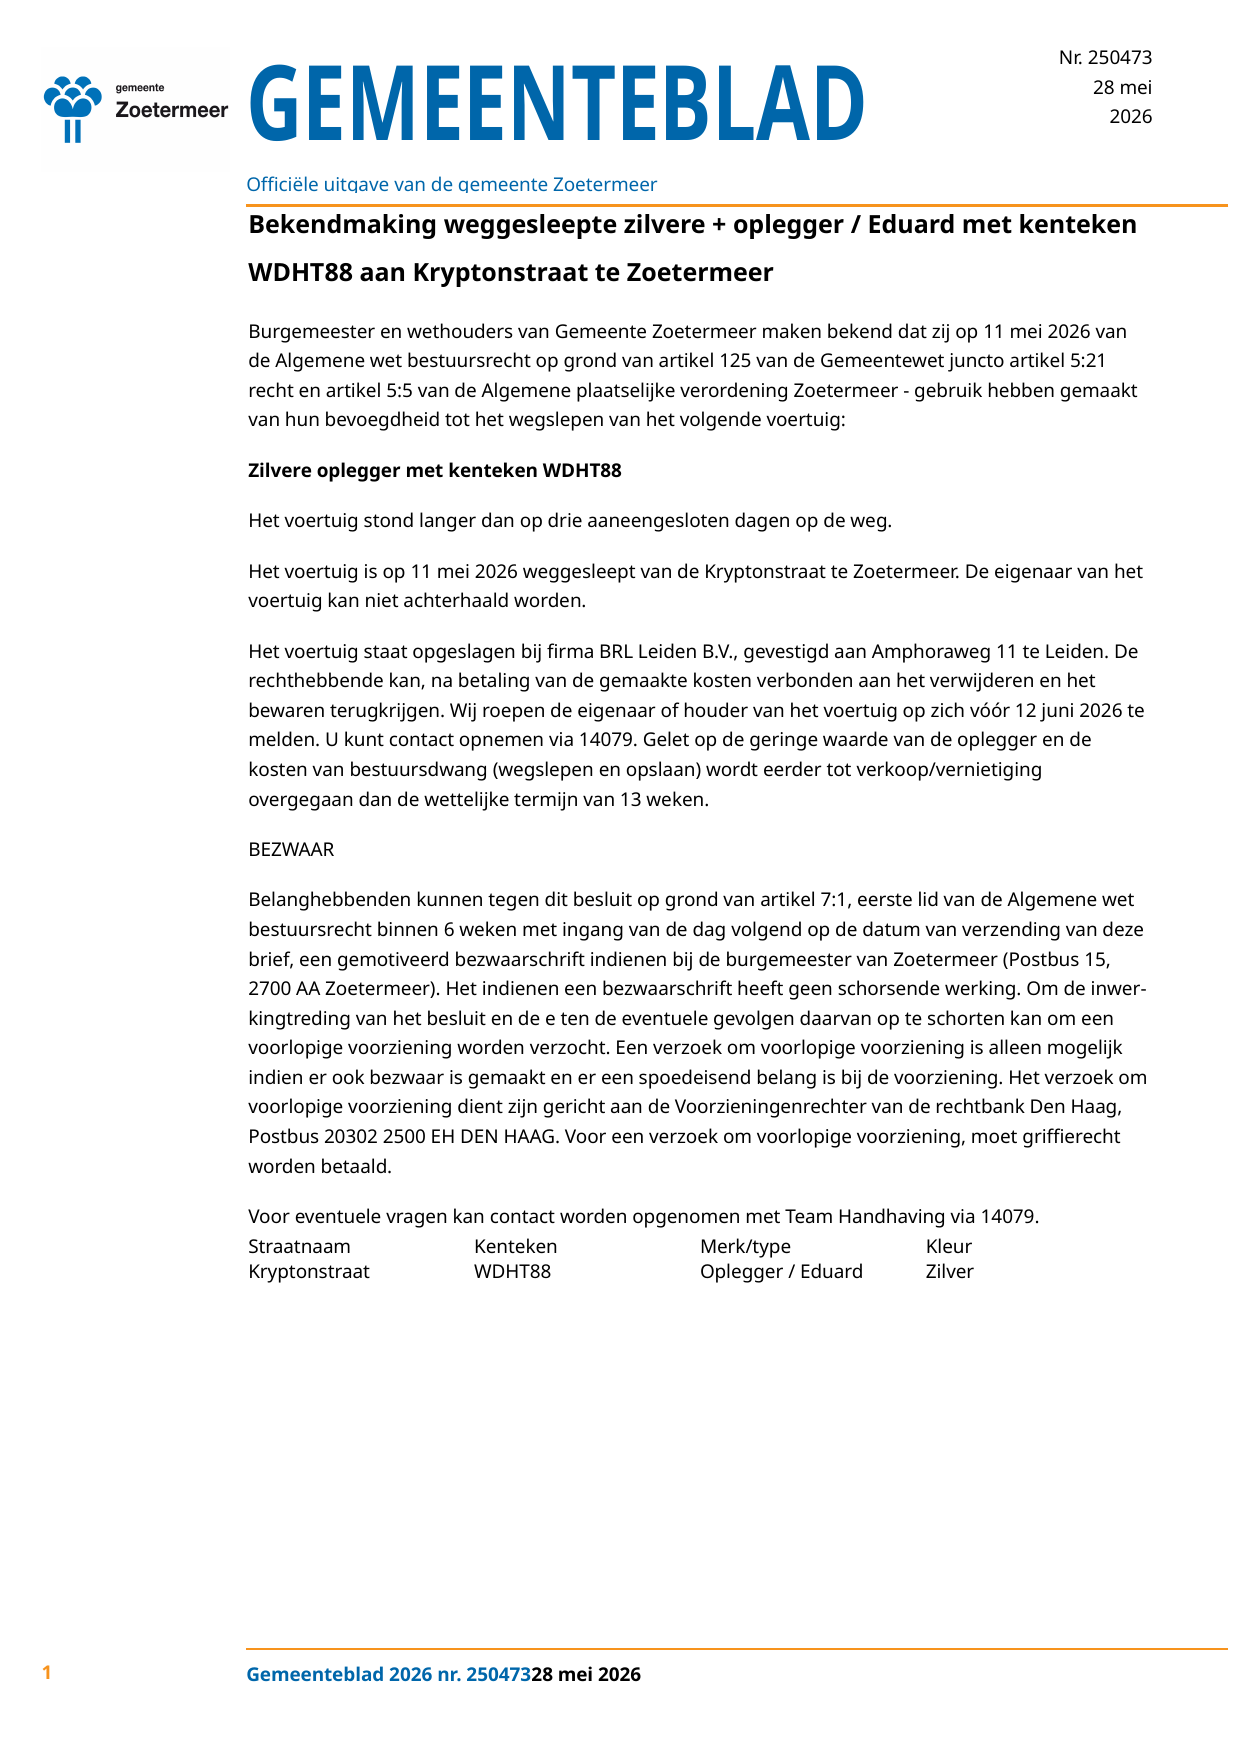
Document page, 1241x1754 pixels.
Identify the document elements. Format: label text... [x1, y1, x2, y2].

table_header Kleur [926, 1233, 1152, 1259]
picture [41, 47, 231, 172]
text Bekendmaking weggesleepte zilvere + oplegger / Eduard met kenteken WDHT88 aan Kryptonstraat te Zoetermeer [248, 207, 1152, 288]
table_cell WDHT88 [474, 1259, 700, 1284]
text Burgemeester en wethouders van Gemeente Zoetermeer maken bekend dat zij op 11 mei 2026 van de Algemene wet bestuursrecht op grond van artikel 125 van de Gemeentewet juncto artikel 5:21 recht en artikel 5:5 van de Algemene plaatselijke verordening Zoetermeer - gebruik hebben gemaakt van hun bevoegdheid tot het wegslepen van het volgende voertuig: [248, 318, 1152, 432]
text Zilvere oplegger met kenteken WDHT88 [248, 457, 1152, 483]
text BEZWAAR [248, 836, 1152, 862]
table_cell Oplegger / Eduard [700, 1259, 926, 1284]
text Het voertuig staat opgeslagen bij firma BRL Leiden B.V., gevestigd aan Amphoraweg 11 te Leiden. De rechthebbende kan, na betaling van de gemaakte kosten verbonden aan het verwijderen en het bewaren terugkrijgen. Wij roepen de eigenaar of houder van het voertuig op zich vóór 12 juni 2026 te melden. U kunt contact opnemen via 14079. Gelet op de geringe waarde van de oplegger en de kosten van bestuursdwang (wegslepen en opslaan) wordt eerder tot verkoop/vernietiging overgegaan dan de wettelijke termijn van 13 weken. [248, 638, 1152, 812]
table_cell Zilver [926, 1259, 1152, 1284]
table_header Straatnaam [248, 1233, 474, 1259]
text Voor eventuele vragen kan contact worden opgenomen met Team Handhaving via 14079. [248, 1203, 1152, 1229]
table_header Kenteken [474, 1233, 700, 1259]
text Het voertuig stond langer dan op drie aaneengesloten dagen op de weg. [248, 507, 1152, 533]
table_cell Kryptonstraat [248, 1259, 474, 1284]
text Het voertuig is op 11 mei 2026 weggesleept van de Kryptonstraat te Zoetermeer. De eigenaar van het voertuig kan niet achterhaald worden. [248, 558, 1152, 613]
text Belanghebbenden kunnen tegen dit besluit op grond van artikel 7:1, eerste lid van de Algemene wet bestuursrecht binnen 6 weken met ingang van de dag volgend op de datum van verzending van deze brief, een gemotiveerd bezwaarschrift indienen bij de burgemeester van Zoetermeer (Postbus 15, 2700 AA Zoetermeer). Het indienen een bezwaarschrift heeft geen schorsende werking. Om de inwer- kingtreding van het besluit en de e ten de eventuele gevolgen daarvan op te schorten kan om een voorlopige voorziening worden verzocht. Een verzoek om voorlopige voorziening is alleen mogelijk indien er ook bezwaar is gemaakt en er een spoedeisend belang is bij de voorziening. Het verzoek om voorlopige voorziening dient zijn gericht aan de Voorzieningenrechter van de rechtbank Den Haag, Postbus 20302 2500 EH DEN HAAG. Voor een verzoek om voorlopige voorziening, moet griffierecht worden betaald. [248, 887, 1152, 1179]
table_header Merk/type [700, 1233, 926, 1259]
